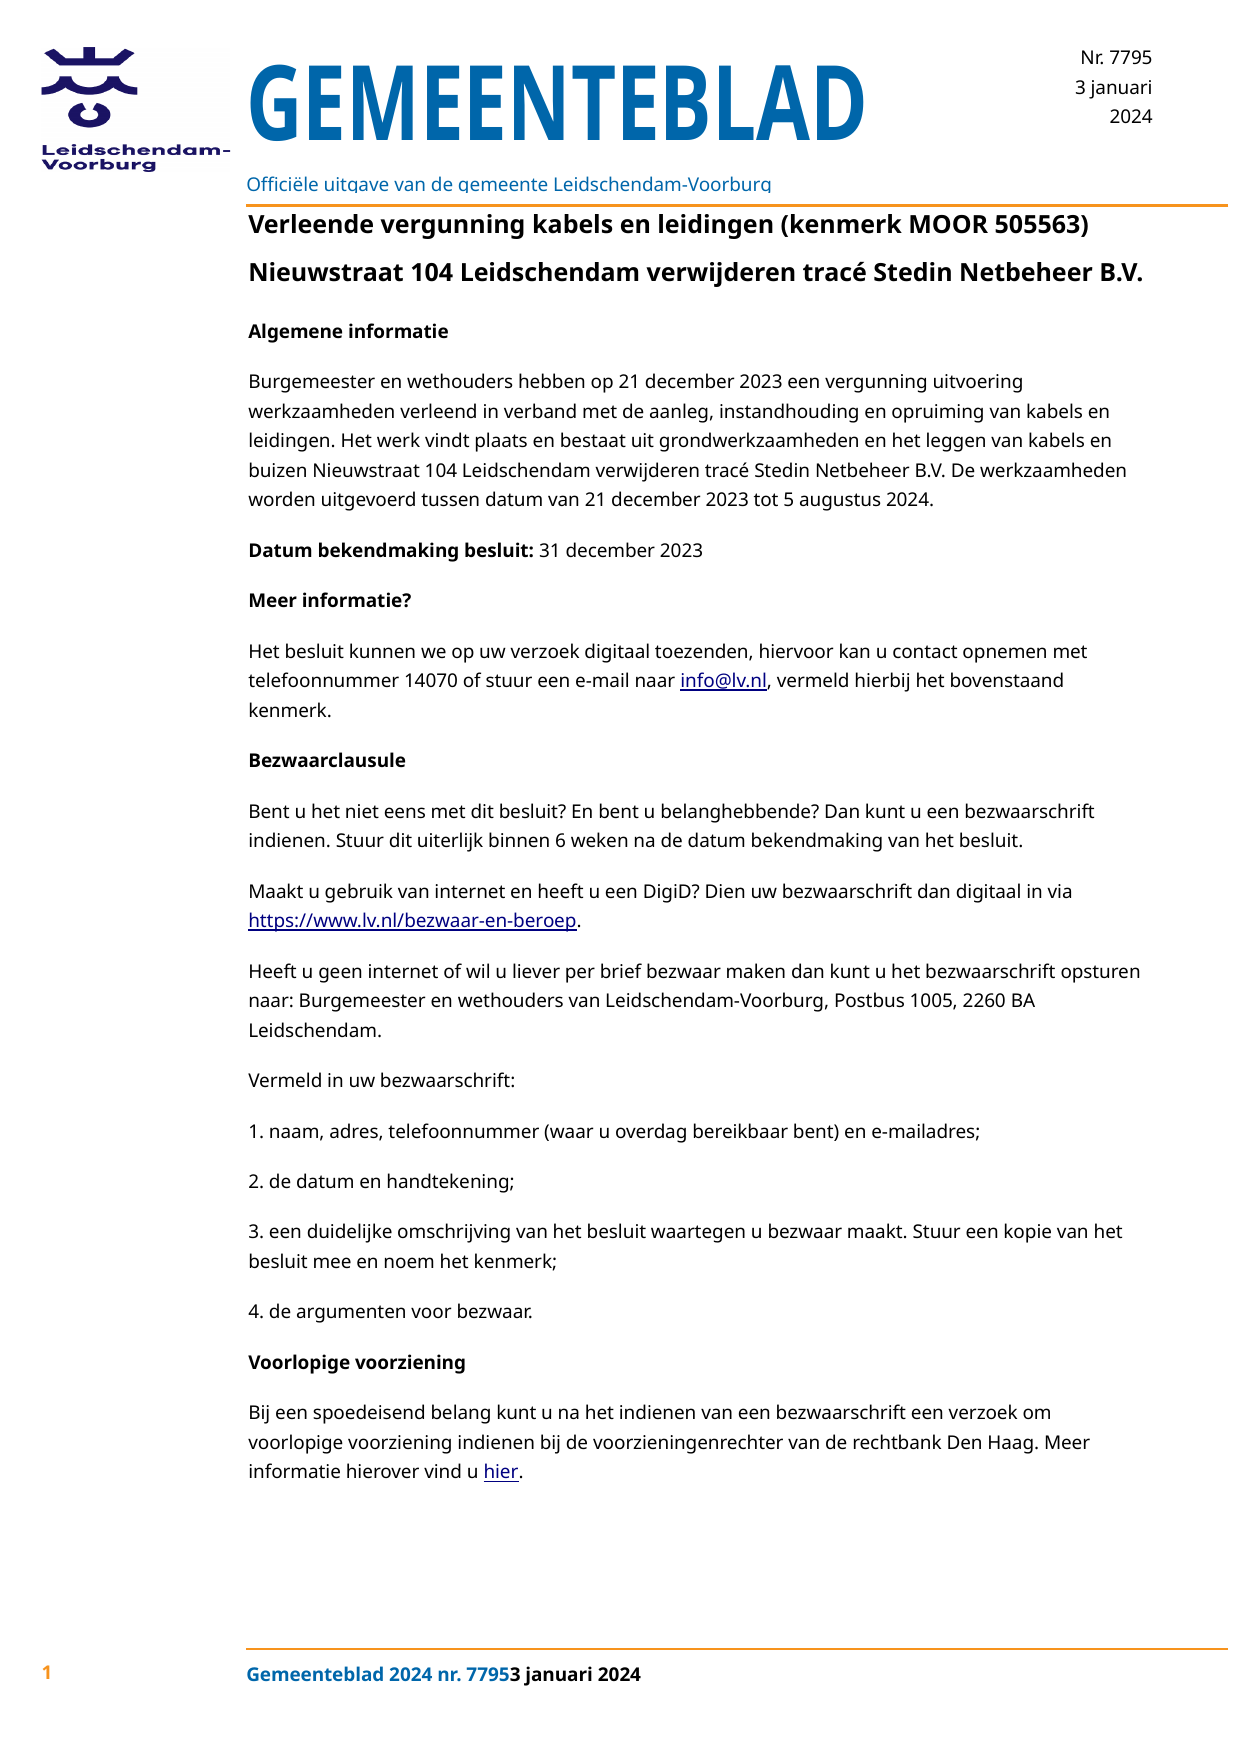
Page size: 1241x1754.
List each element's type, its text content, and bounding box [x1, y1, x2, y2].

text Algemene informatie [248, 318, 1152, 344]
picture [41, 47, 231, 172]
text Bezwaarclausule [248, 747, 1152, 773]
text Vermeld in uw bezwaarschrift: [248, 1067, 1152, 1093]
text Maakt u gebruik van internet en heeft u een DigiD? Dien uw bezwaarschrift dan digitaal in via https://www.lv.nl/bezwaar-en-beroep. [248, 878, 1152, 933]
text Burgemeester en wethouders hebben op 21 december 2023 een vergunning uitvoering werkzaamheden verleend in verband met de aanleg, instandhouding en opruiming van kabels en leidingen. Het werk vindt plaats en bestaat uit grondwerkzaamheden en het leggen van kabels en buizen Nieuwstraat 104 Leidschendam verwijderen tracé Stedin Netbeheer B.V. De werkzaamheden worden uitgevoerd tussen datum van 21 december 2023 tot 5 augustus 2024. [248, 368, 1152, 512]
text Meer informatie? [248, 587, 1152, 613]
text Voorlopige voorziening [248, 1349, 1152, 1375]
text Datum bekendmaking besluit: 31 december 2023 [248, 537, 1152, 563]
text Verleende vergunning kabels en leidingen (kenmerk MOOR 505563) Nieuwstraat 104 Leidschendam verwijderen tracé Stedin Netbeheer B.V. [248, 207, 1152, 288]
text Bij een spoedeisend belang kunt u na het indienen van een bezwaarschrift een verzoek om voorlopige voorziening indienen bij de voorzieningenrechter van de rechtbank Den Haag. Meer informatie hierover vind u hier. [248, 1399, 1152, 1484]
text Heeft u geen internet of wil u liever per brief bezwaar maken dan kunt u het bezwaarschrift opsturen naar: Burgemeester en wethouders van Leidschendam-Voorburg, Postbus 1005, 2260 BA Leidschendam. [248, 958, 1152, 1043]
text 1. naam, adres, telefoonnummer (waar u overdag bereikbaar bent) en e-mailadres; [248, 1118, 1152, 1144]
text 3. een duidelijke omschrijving van het besluit waartegen u bezwaar maakt. Stuur een kopie van het besluit mee en noem het kenmerk; [248, 1219, 1152, 1274]
text 2. de datum en handtekening; [248, 1168, 1152, 1194]
text Het besluit kunnen we op uw verzoek digitaal toezenden, hiervoor kan u contact opnemen met telefoonnummer 14070 of stuur een e-mail naar info@lv.nl, vermeld hierbij het bovenstaand kenmerk. [248, 638, 1152, 723]
text Bent u het niet eens met dit besluit? En bent u belanghebbende? Dan kunt u een bezwaarschrift indienen. Stuur dit uiterlijk binnen 6 weken na de datum bekendmaking van het besluit. [248, 798, 1152, 853]
text 4. de argumenten voor bezwaar. [248, 1299, 1152, 1324]
